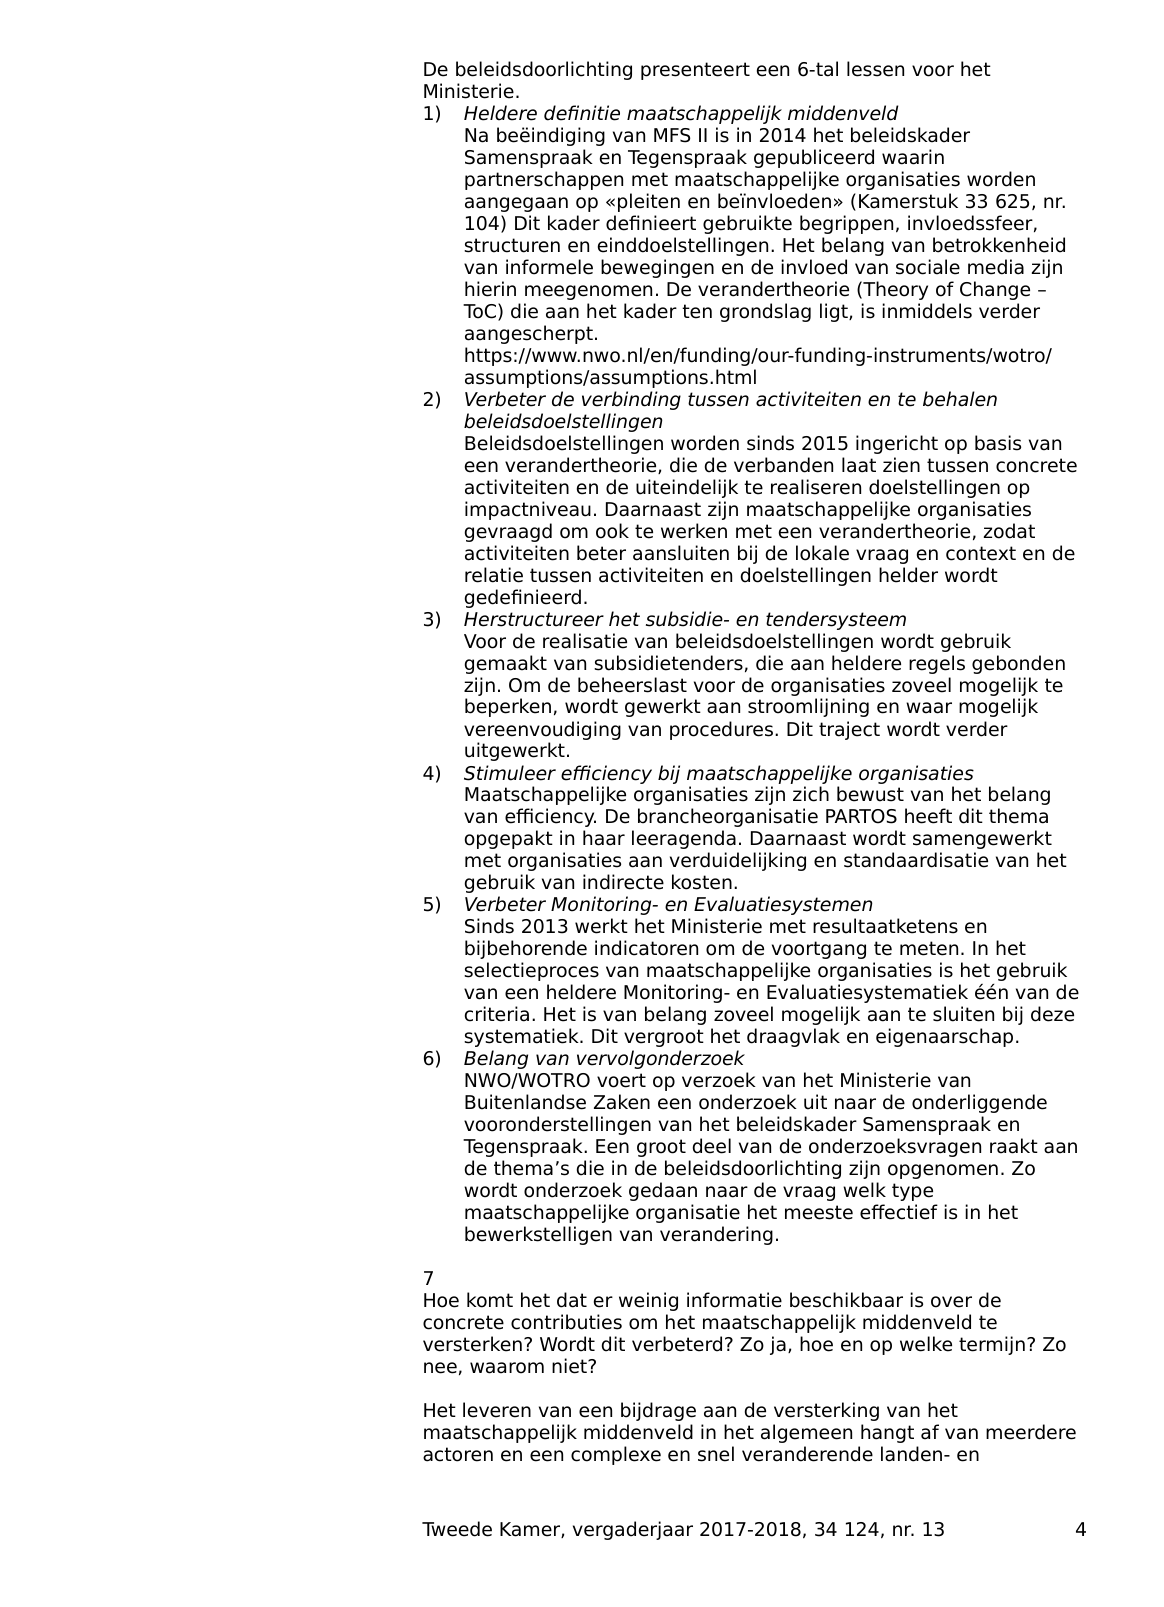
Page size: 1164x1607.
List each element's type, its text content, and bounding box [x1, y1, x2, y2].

text 1) Heldere definitie maatschappelijk middenveld [422, 103, 1087, 125]
text 3) Herstructureer het subsidie- en tendersysteem [422, 608, 1087, 631]
text https://www.nwo.nl/en/funding/our-funding-instruments/wotro/assumptions/assumptions.html [464, 345, 1087, 389]
text De beleidsdoorlichting presenteert een 6-tal lessen voor het Ministerie. [422, 59, 1087, 103]
text Hoe komt het dat er weinig informatie beschikbaar is over de concrete contributies om het maatschappelijk middenveld te versterken? Wordt dit verbeterd? Zo ja, hoe en op welke termijn? Zo nee, waarom niet? [422, 1290, 1087, 1378]
text 2) Verbeter de verbinding tussen activiteiten en te behalen beleidsdoelstellingen [422, 389, 1087, 433]
text Voor de realisatie van beleidsdoelstellingen wordt gebruik gemaakt van subsidietenders, die aan heldere regels gebonden zijn. Om de beheerslast voor de organisaties zoveel mogelijk te beperken, wordt gewerkt aan stroomlijning en waar mogelijk vereenvoudiging van procedures. Dit traject wordt verder uitgewerkt. [464, 631, 1087, 762]
text Na beëindiging van MFS II is in 2014 het beleidskader Samenspraak en Tegenspraak gepubliceerd waarin partnerschappen met maatschappelijke organisaties worden aangegaan op «pleiten en beïnvloeden» (Kamerstuk 33 625, nr. 104) Dit kader definieert gebruikte begrippen, invloedssfeer, structuren en einddoelstellingen. Het belang van betrokkenheid van informele bewegingen en de invloed van sociale media zijn hierin meegenomen. De verandertheorie (Theory of Change – ToC) die aan het kader ten grondslag ligt, is inmiddels verder aangescherpt. [464, 125, 1087, 345]
text 6) Belang van vervolgonderzoek [422, 1048, 1087, 1070]
text 5) Verbeter Monitoring- en Evaluatiesystemen [422, 894, 1087, 916]
text Het leveren van een bijdrage aan de versterking van het maatschappelijk middenveld in het algemeen hangt af van meerdere actoren en een complexe en snel veranderende landen- en [422, 1400, 1087, 1466]
text Beleidsdoelstellingen worden sinds 2015 ingericht op basis van een verandertheorie, die de verbanden laat zien tussen concrete activiteiten en de uiteindelijk te realiseren doelstellingen op impactniveau. Daarnaast zijn maatschappelijke organisaties gevraagd om ook te werken met een verandertheorie, zodat activiteiten beter aansluiten bij de lokale vraag en context en de relatie tussen activiteiten en doelstellingen helder wordt gedefinieerd. [464, 433, 1087, 608]
text NWO/WOTRO voert op verzoek van het Ministerie van Buitenlandse Zaken een onderzoek uit naar de onderliggende vooronderstellingen van het beleidskader Samenspraak en Tegenspraak. Een groot deel van de onderzoeksvragen raakt aan de thema’s die in de beleidsdoorlichting zijn opgenomen. Zo wordt onderzoek gedaan naar de vraag welk type maatschappelijke organisatie het meeste effectief is in het bewerkstelligen van verandering. [464, 1070, 1087, 1246]
text 4) Stimuleer efficiency bij maatschappelijke organisaties [422, 762, 1087, 784]
text Maatschappelijke organisaties zijn zich bewust van het belang van efficiency. De brancheorganisatie PARTOS heeft dit thema opgepakt in haar leeragenda. Daarnaast wordt samengewerkt met organisaties aan verduidelijking en standaardisatie van het gebruik van indirecte kosten. [464, 784, 1087, 894]
text 7 [422, 1268, 1087, 1290]
text Sinds 2013 werkt het Ministerie met resultaatketens en bijbehorende indicatoren om de voortgang te meten. In het selectieproces van maatschappelijke organisaties is het gebruik van een heldere Monitoring- en Evaluatiesystematiek één van de criteria. Het is van belang zoveel mogelijk aan te sluiten bij deze systematiek. Dit vergroot het draagvlak en eigenaarschap. [464, 916, 1087, 1048]
